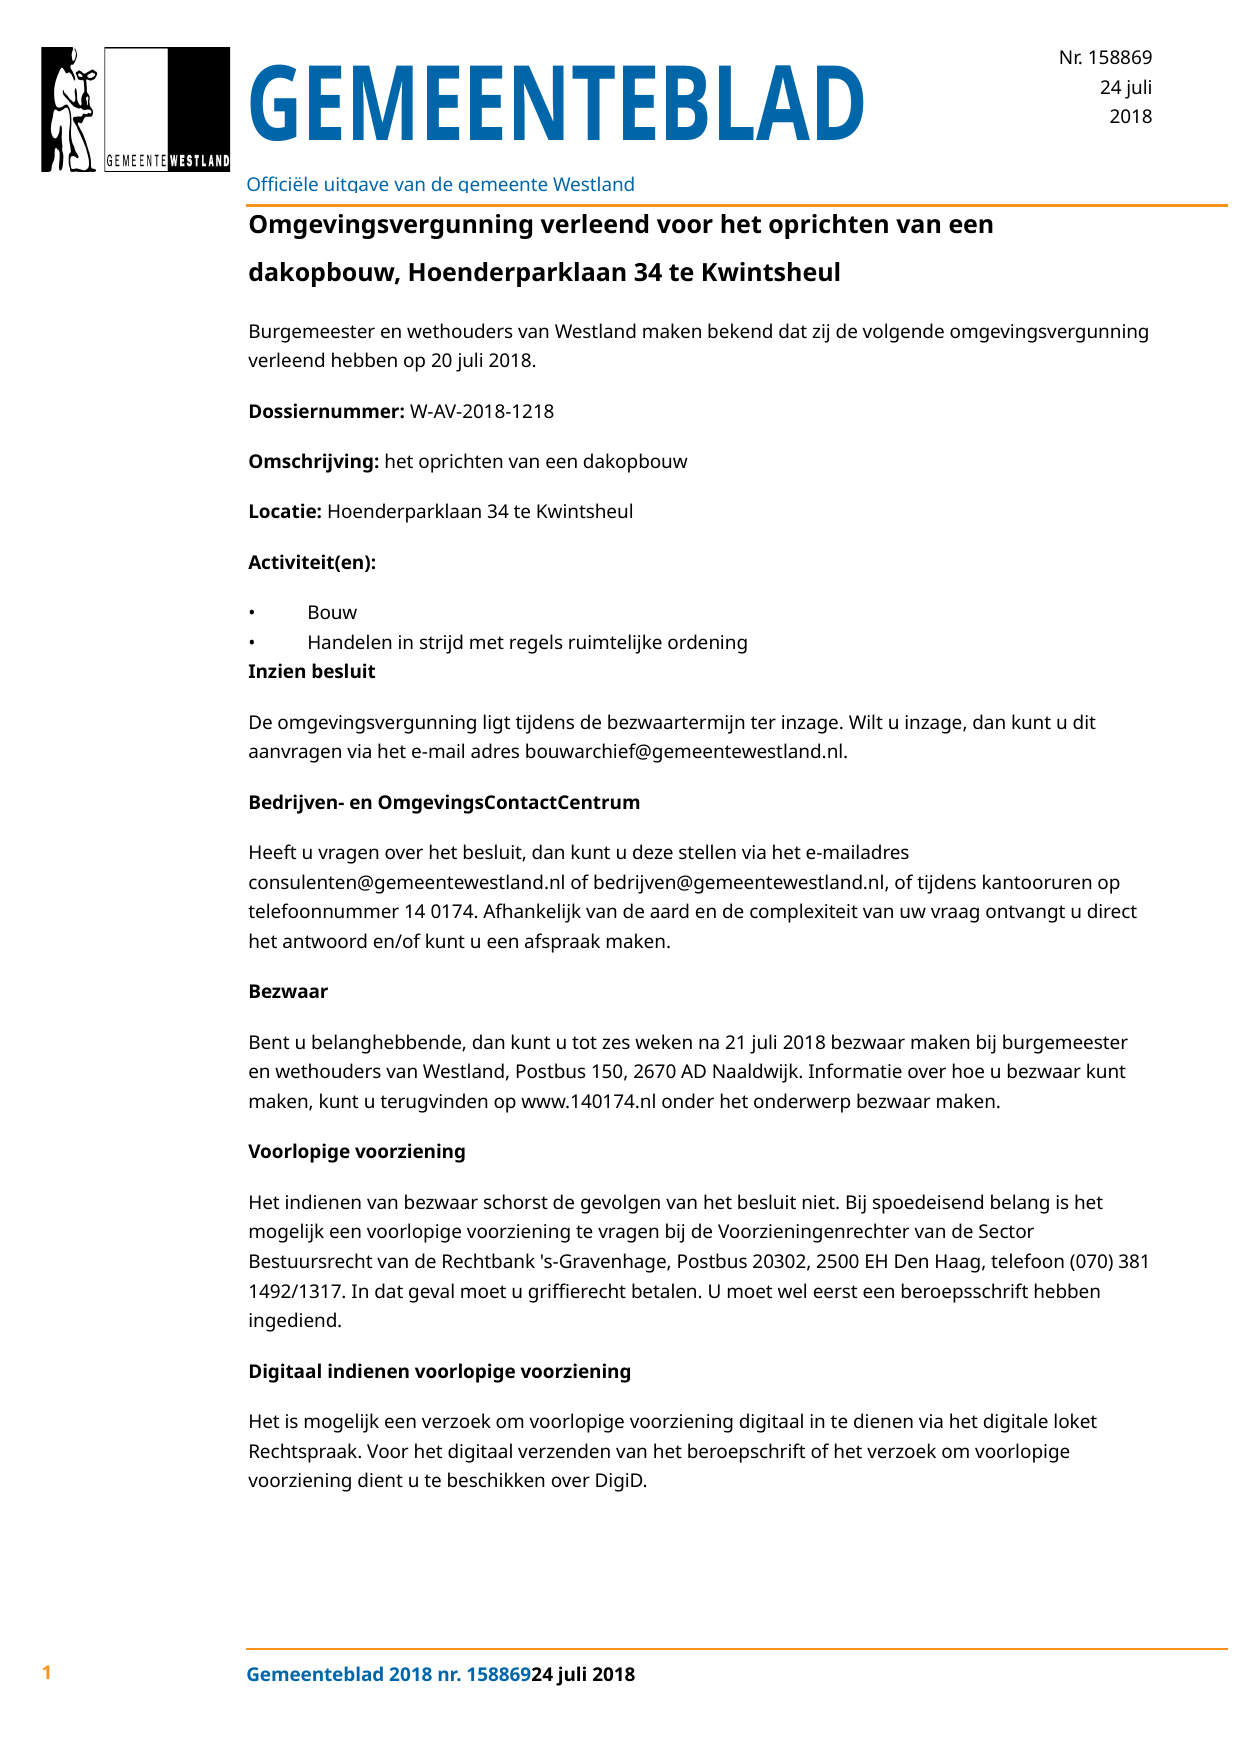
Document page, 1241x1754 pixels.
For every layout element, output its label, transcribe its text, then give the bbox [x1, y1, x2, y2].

text Heeft u vragen over het besluit, dan kunt u deze stellen via het e-mailadres consulenten@gemeentewestland.nl of bedrijven@gemeentewestland.nl, of tijdens kantooruren op telefoonnummer 14 0174. Afhankelijk van de aard en de complexiteit van uw vraag ontvangt u direct het antwoord en/of kunt u een afspraak maken. [248, 839, 1152, 954]
text Het indienen van bezwaar schorst de gevolgen van het besluit niet. Bij spoedeisend belang is het mogelijk een voorlopige voorziening te vragen bij de Voorzieningenrechter van de Sector Bestuursrecht van de Rechtbank 's-Gravenhage, Postbus 20302, 2500 EH Den Haag, telefoon (070) 381 1492/1317. In dat geval moet u griffierecht betalen. U moet wel eerst een beroepsschrift hebben ingediend. [248, 1189, 1152, 1333]
text Locatie: Hoenderparklaan 34 te Kwintsheul [248, 499, 1152, 524]
picture [41, 47, 231, 172]
text Bedrijven- en OmgevingsContactCentrum [248, 789, 1152, 815]
list Bouw [248, 599, 1152, 625]
text Voorlopige voorziening [248, 1139, 1152, 1164]
text Dossiernummer: W-AV-2018-1218 [248, 398, 1152, 424]
list Handelen in strijd met regels ruimtelijke ordening [248, 629, 1152, 655]
text Omschrijving: het oprichten van een dakopbouw [248, 448, 1152, 474]
text Bent u belanghebbende, dan kunt u tot zes weken na 21 juli 2018 bezwaar maken bij burgemeester en wethouders van Westland, Postbus 150, 2670 AD Naaldwijk. Informatie over hoe u bezwaar kunt maken, kunt u terugvinden op www.140174.nl onder het onderwerp bezwaar maken. [248, 1029, 1152, 1114]
text Omgevingsvergunning verleend voor het oprichten van een dakopbouw, Hoenderparklaan 34 te Kwintsheul [248, 207, 1152, 288]
text Het is mogelijk een verzoek om voorlopige voorziening digitaal in te dienen via het digitale loket Rechtspraak. Voor het digitaal verzenden van het beroepschrift of het verzoek om voorlopige voorziening dient u te beschikken over DigiD. [248, 1408, 1152, 1493]
text Activiteit(en): [248, 549, 1152, 575]
text De omgevingsvergunning ligt tijdens de bezwaartermijn ter inzage. Wilt u inzage, dan kunt u dit aanvragen via het e-mail adres bouwarchief@gemeentewestland.nl. [248, 709, 1152, 764]
text Bezwaar [248, 979, 1152, 1004]
text Burgemeester en wethouders van Westland maken bekend dat zij de volgende omgevingsvergunning verleend hebben op 20 juli 2018. [248, 318, 1152, 373]
text Inzien besluit [248, 659, 1152, 684]
text Digitaal indienen voorlopige voorziening [248, 1358, 1152, 1384]
